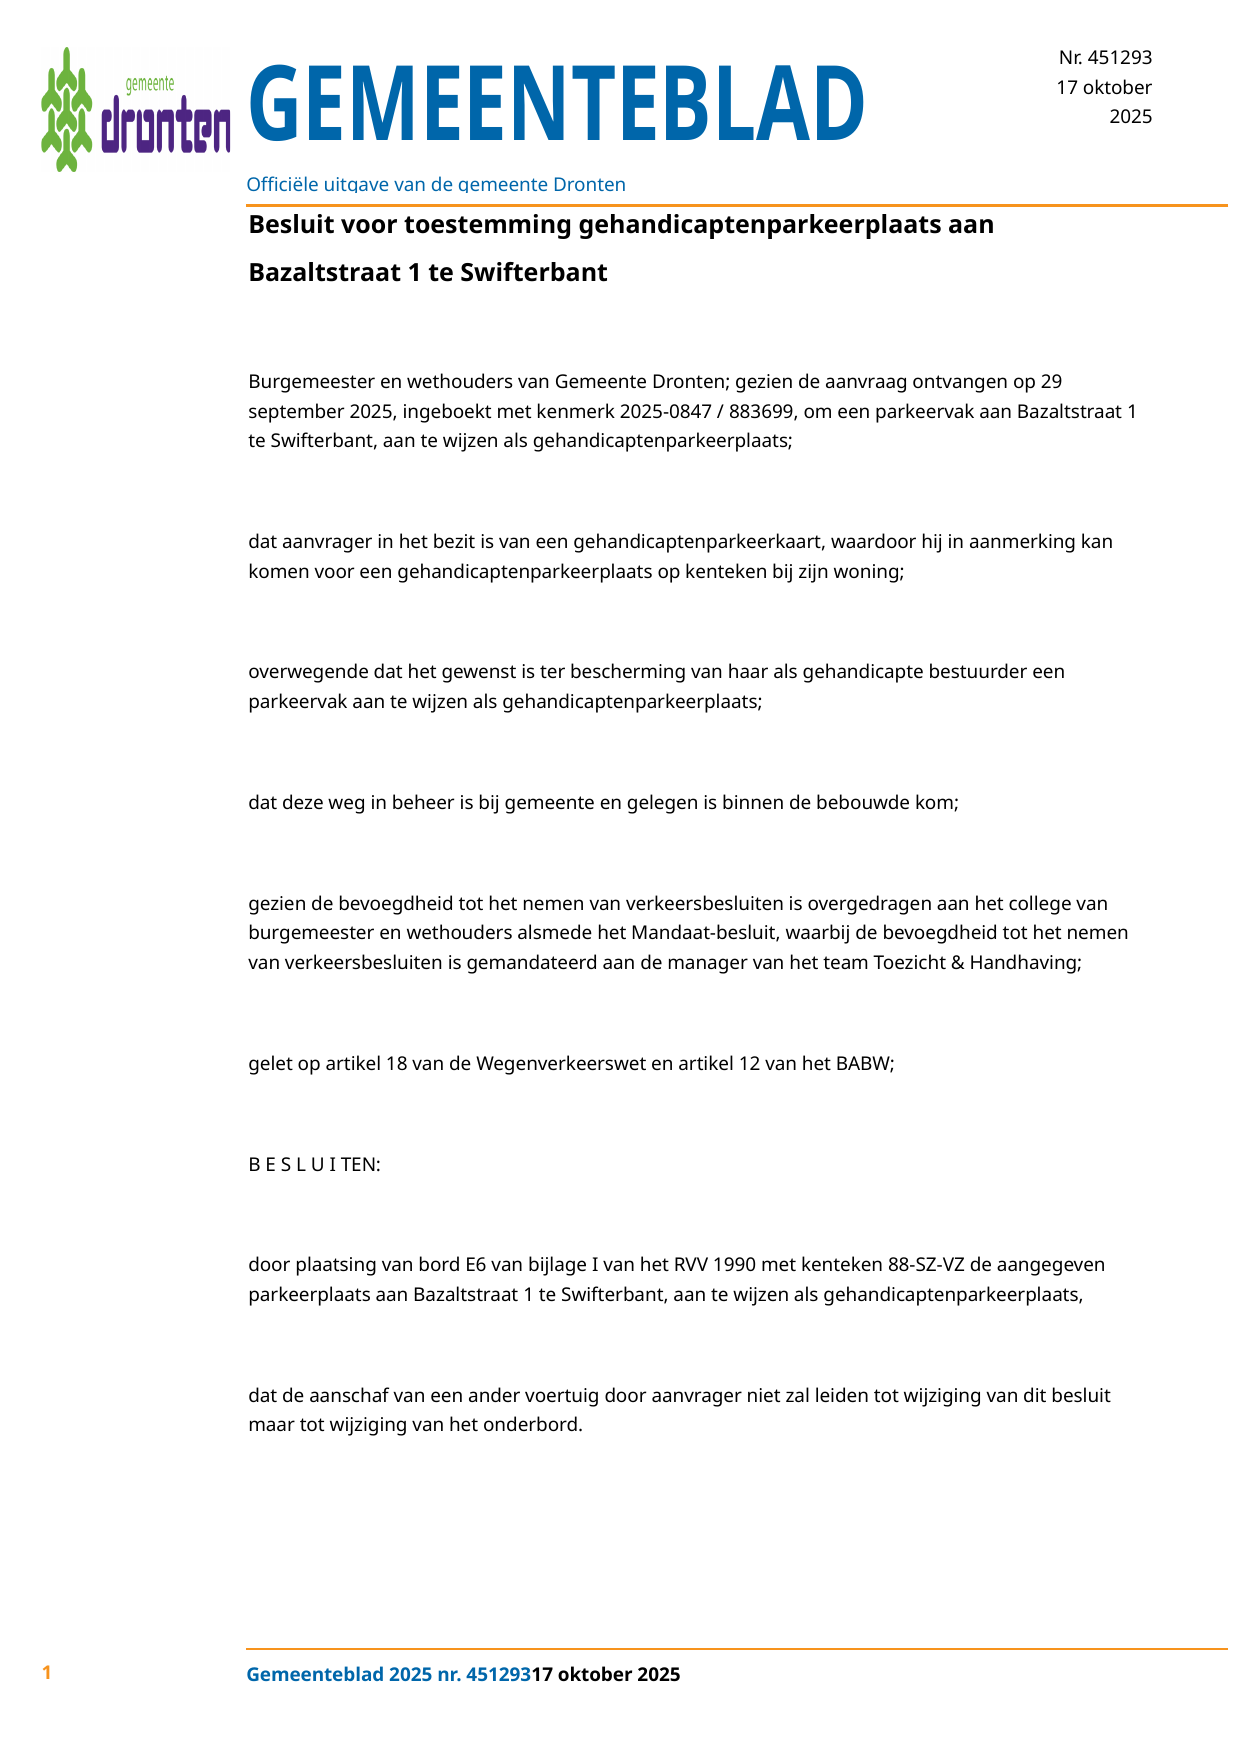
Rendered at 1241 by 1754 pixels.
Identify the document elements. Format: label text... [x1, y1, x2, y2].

text Burgemeester en wethouders van Gemeente Dronten; gezien de aanvraag ontvangen op 29 september 2025, ingeboekt met kenmerk 2025-0847 / 883699, om een parkeervak aan Bazaltstraat 1 te Swifterbant, aan te wijzen als gehandicaptenparkeerplaats; [248, 368, 1152, 453]
text gezien de bevoegdheid tot het nemen van verkeersbesluiten is overgedragen aan het college van burgemeester en wethouders alsmede het Mandaat-besluit, waarbij de bevoegdheid tot het nemen van verkeersbesluiten is gemandateerd aan de manager van het team Toezicht & Handhaving; [248, 890, 1152, 975]
text door plaatsing van bord E6 van bijlage I van het RVV 1990 met kenteken 88-SZ-VZ de aangegeven parkeerplaats aan Bazaltstraat 1 te Swifterbant, aan te wijzen als gehandicaptenparkeerplaats, [248, 1252, 1152, 1307]
picture [41, 47, 231, 172]
text overwegende dat het gewenst is ter bescherming van haar als gehandicapte bestuurder een parkeervak aan te wijzen als gehandicaptenparkeerplaats; [248, 659, 1152, 714]
text gelet op artikel 18 van de Wegenverkeerswet en artikel 12 van het BABW; [248, 1050, 1152, 1076]
text B E S L U I TEN: [248, 1151, 1152, 1177]
text dat aanvrager in het bezit is van een gehandicaptenparkeerkaart, waardoor hij in aanmerking kan komen voor een gehandicaptenparkeerplaats op kenteken bij zijn woning; [248, 528, 1152, 584]
text dat deze weg in beheer is bij gemeente en gelegen is binnen de bebouwde kom; [248, 789, 1152, 815]
text Besluit voor toestemming gehandicaptenparkeerplaats aan Bazaltstraat 1 te Swifterbant [248, 207, 1152, 288]
text dat de aanschaf van een ander voertuig door aanvrager niet zal leiden tot wijziging van dit besluit maar tot wijziging van het onderbord. [248, 1382, 1152, 1437]
